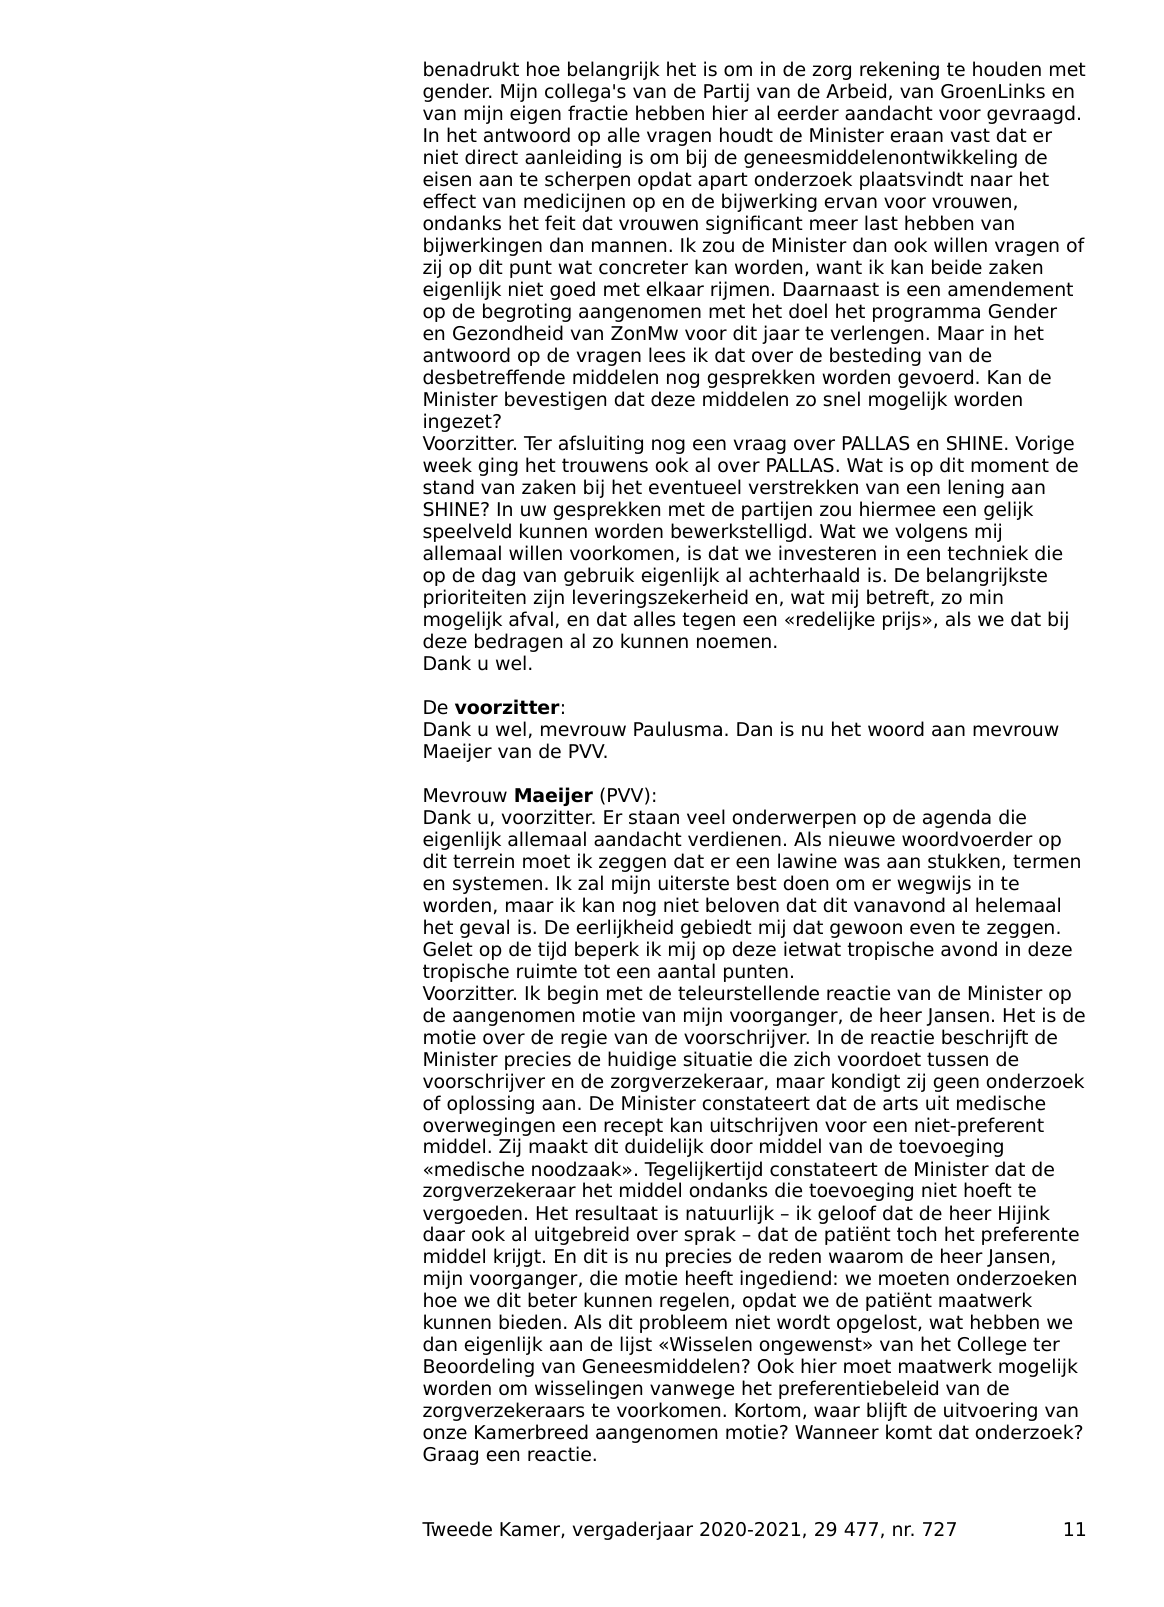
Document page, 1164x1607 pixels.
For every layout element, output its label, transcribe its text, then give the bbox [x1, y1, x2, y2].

text Mevrouw Maeijer (PVV): [422, 785, 1087, 807]
text benadrukt hoe belangrijk het is om in de zorg rekening te houden met gender. Mijn collega's van de Partij van de Arbeid, van GroenLinks en van mijn eigen fractie hebben hier al eerder aandacht voor gevraagd. In het antwoord op alle vragen houdt de Minister eraan vast dat er niet direct aanleiding is om bij de geneesmiddelenontwikkeling de eisen aan te scherpen opdat apart onderzoek plaatsvindt naar het effect van medicijnen op en de bijwerking ervan voor vrouwen, ondanks het feit dat vrouwen significant meer last hebben van bijwerkingen dan mannen. Ik zou de Minister dan ook willen vragen of zij op dit punt wat concreter kan worden, want ik kan beide zaken eigenlijk niet goed met elkaar rijmen. Daarnaast is een amendement op de begroting aangenomen met het doel het programma Gender en Gezondheid van ZonMw voor dit jaar te verlengen. Maar in het antwoord op de vragen lees ik dat over de besteding van de desbetreffende middelen nog gesprekken worden gevoerd. Kan de Minister bevestigen dat deze middelen zo snel mogelijk worden ingezet? [422, 59, 1087, 433]
text De voorzitter: [422, 697, 1087, 719]
text Dank u wel. [422, 652, 1087, 674]
text Voorzitter. Ik begin met de teleurstellende reactie van de Minister op de aangenomen motie van mijn voorganger, de heer Jansen. Het is de motie over de regie van de voorschrijver. In de reactie beschrijft de Minister precies de huidige situatie die zich voordoet tussen de voorschrijver en de zorgverzekeraar, maar kondigt zij geen onderzoek of oplossing aan. De Minister constateert dat de arts uit medische overwegingen een recept kan uitschrijven voor een niet-preferent middel. Zij maakt dit duidelijk door middel van de toevoeging «medische noodzaak». Tegelijkertijd constateert de Minister dat de zorgverzekeraar het middel ondanks die toevoeging niet hoeft te vergoeden. Het resultaat is natuurlijk – ik geloof dat de heer Hijink daar ook al uitgebreid over sprak – dat de patiënt toch het preferente middel krijgt. En dit is nu precies de reden waarom de heer Jansen, mijn voorganger, die motie heeft ingediend: we moeten onderzoeken hoe we dit beter kunnen regelen, opdat we de patiënt maatwerk kunnen bieden. Als dit probleem niet wordt opgelost, wat hebben we dan eigenlijk aan de lijst «Wisselen ongewenst» van het College ter Beoordeling van Geneesmiddelen? Ook hier moet maatwerk mogelijk worden om wisselingen vanwege het preferentiebeleid van de zorgverzekeraars te voorkomen. Kortom, waar blijft de uitvoering van onze Kamerbreed aangenomen motie? Wanneer komt dat onderzoek? Graag een reactie. [422, 983, 1087, 1466]
text Dank u wel, mevrouw Paulusma. Dan is nu het woord aan mevrouw Maeijer van de PVV. [422, 719, 1087, 763]
text Dank u, voorzitter. Er staan veel onderwerpen op de agenda die eigenlijk allemaal aandacht verdienen. Als nieuwe woordvoerder op dit terrein moet ik zeggen dat er een lawine was aan stukken, termen en systemen. Ik zal mijn uiterste best doen om er wegwijs in te worden, maar ik kan nog niet beloven dat dit vanavond al helemaal het geval is. De eerlijkheid gebiedt mij dat gewoon even te zeggen. Gelet op de tijd beperk ik mij op deze ietwat tropische avond in deze tropische ruimte tot een aantal punten. [422, 807, 1087, 983]
text Voorzitter. Ter afsluiting nog een vraag over PALLAS en SHINE. Vorige week ging het trouwens ook al over PALLAS. Wat is op dit moment de stand van zaken bij het eventueel verstrekken van een lening aan SHINE? In uw gesprekken met de partijen zou hiermee een gelijk speelveld kunnen worden bewerkstelligd. Wat we volgens mij allemaal willen voorkomen, is dat we investeren in een techniek die op de dag van gebruik eigenlijk al achterhaald is. De belangrijkste prioriteiten zijn leveringszekerheid en, wat mij betreft, zo min mogelijk afval, en dat alles tegen een «redelijke prijs», als we dat bij deze bedragen al zo kunnen noemen. [422, 433, 1087, 652]
